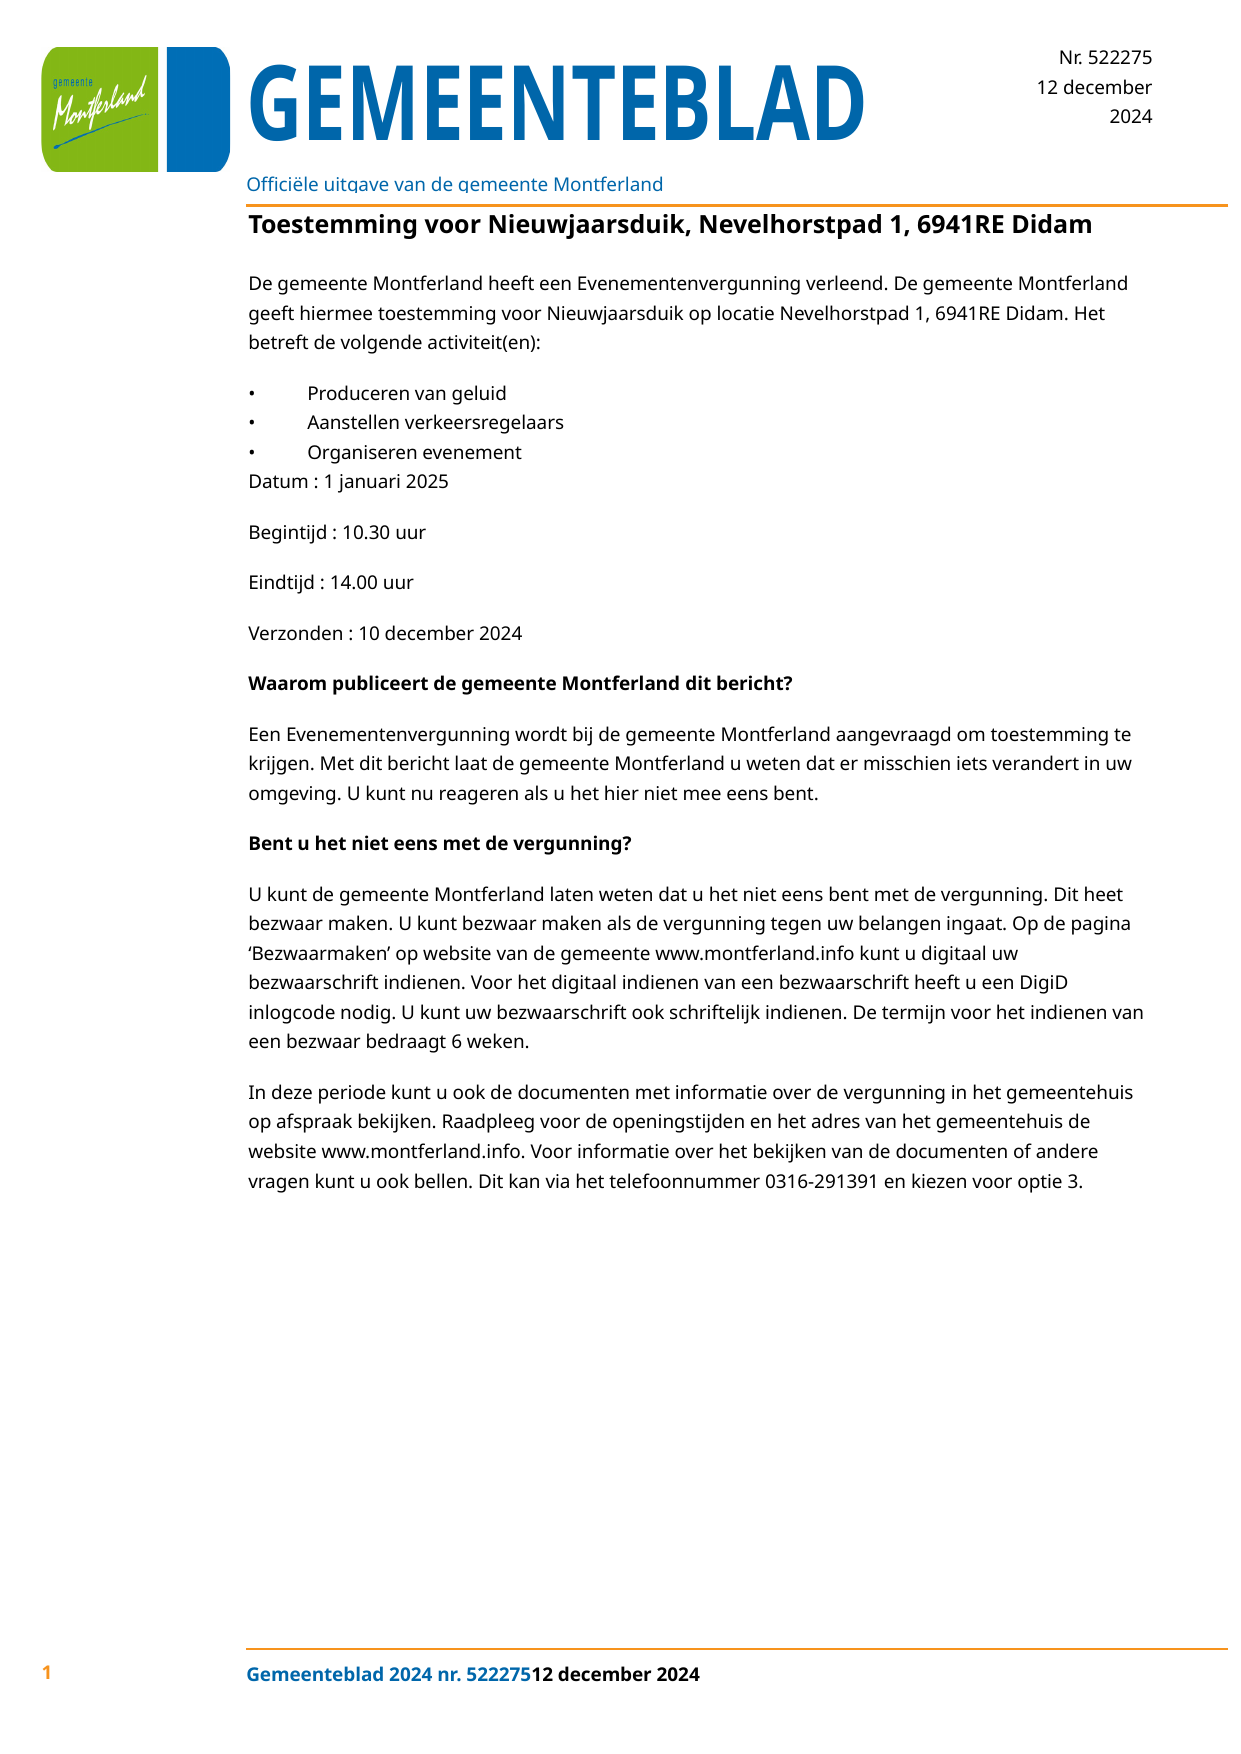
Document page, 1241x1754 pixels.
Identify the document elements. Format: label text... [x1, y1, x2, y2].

text Eindtijd : 14.00 uur [248, 569, 1152, 595]
list Organiseren evenement [248, 439, 1152, 465]
list Produceren van geluid [248, 380, 1152, 406]
text Waarom publiceert de gemeente Montferland dit bericht? [248, 670, 1152, 696]
list Aanstellen verkeersregelaars [248, 409, 1152, 435]
text Begintijd : 10.30 uur [248, 519, 1152, 545]
picture [41, 47, 231, 172]
text Bent u het niet eens met de vergunning? [248, 830, 1152, 856]
text Een Evenementenvergunning wordt bij de gemeente Montferland aangevraagd om toestemming te krijgen. Met dit bericht laat de gemeente Montferland u weten dat er misschien iets verandert in uw omgeving. U kunt nu reageren als u het hier niet mee eens bent. [248, 721, 1152, 806]
text Datum : 1 januari 2025 [248, 469, 1152, 494]
text De gemeente Montferland heeft een Evenementenvergunning verleend. De gemeente Montferland geeft hiermee toestemming voor Nieuwjaarsduik op locatie Nevelhorstpad 1, 6941RE Didam. Het betreft de volgende activiteit(en): [248, 270, 1152, 355]
text In deze periode kunt u ook de documenten met informatie over de vergunning in het gemeentehuis op afspraak bekijken. Raadpleeg voor de openingstijden en het adres van het gemeentehuis de website www.montferland.info. Voor informatie over het bekijken van de documenten of andere vragen kunt u ook bellen. Dit kan via het telefoonnummer 0316-291391 en kiezen voor optie 3. [248, 1079, 1152, 1193]
text U kunt de gemeente Montferland laten weten dat u het niet eens bent met de vergunning. Dit heet bezwaar maken. U kunt bezwaar maken als de vergunning tegen uw belangen ingaat. Op de pagina ‘Bezwaarmaken’ op website van de gemeente www.montferland.info kunt u digitaal uw bezwaarschrift indienen. Voor het digitaal indienen van een bezwaarschrift heeft u een DigiD inlogcode nodig. U kunt uw bezwaarschrift ook schriftelijk indienen. De termijn voor het indienen van een bezwaar bedraagt 6 weken. [248, 881, 1152, 1054]
text Toestemming voor Nieuwjaarsduik, Nevelhorstpad 1, 6941RE Didam [248, 207, 1152, 241]
text Verzonden : 10 december 2024 [248, 620, 1152, 646]
